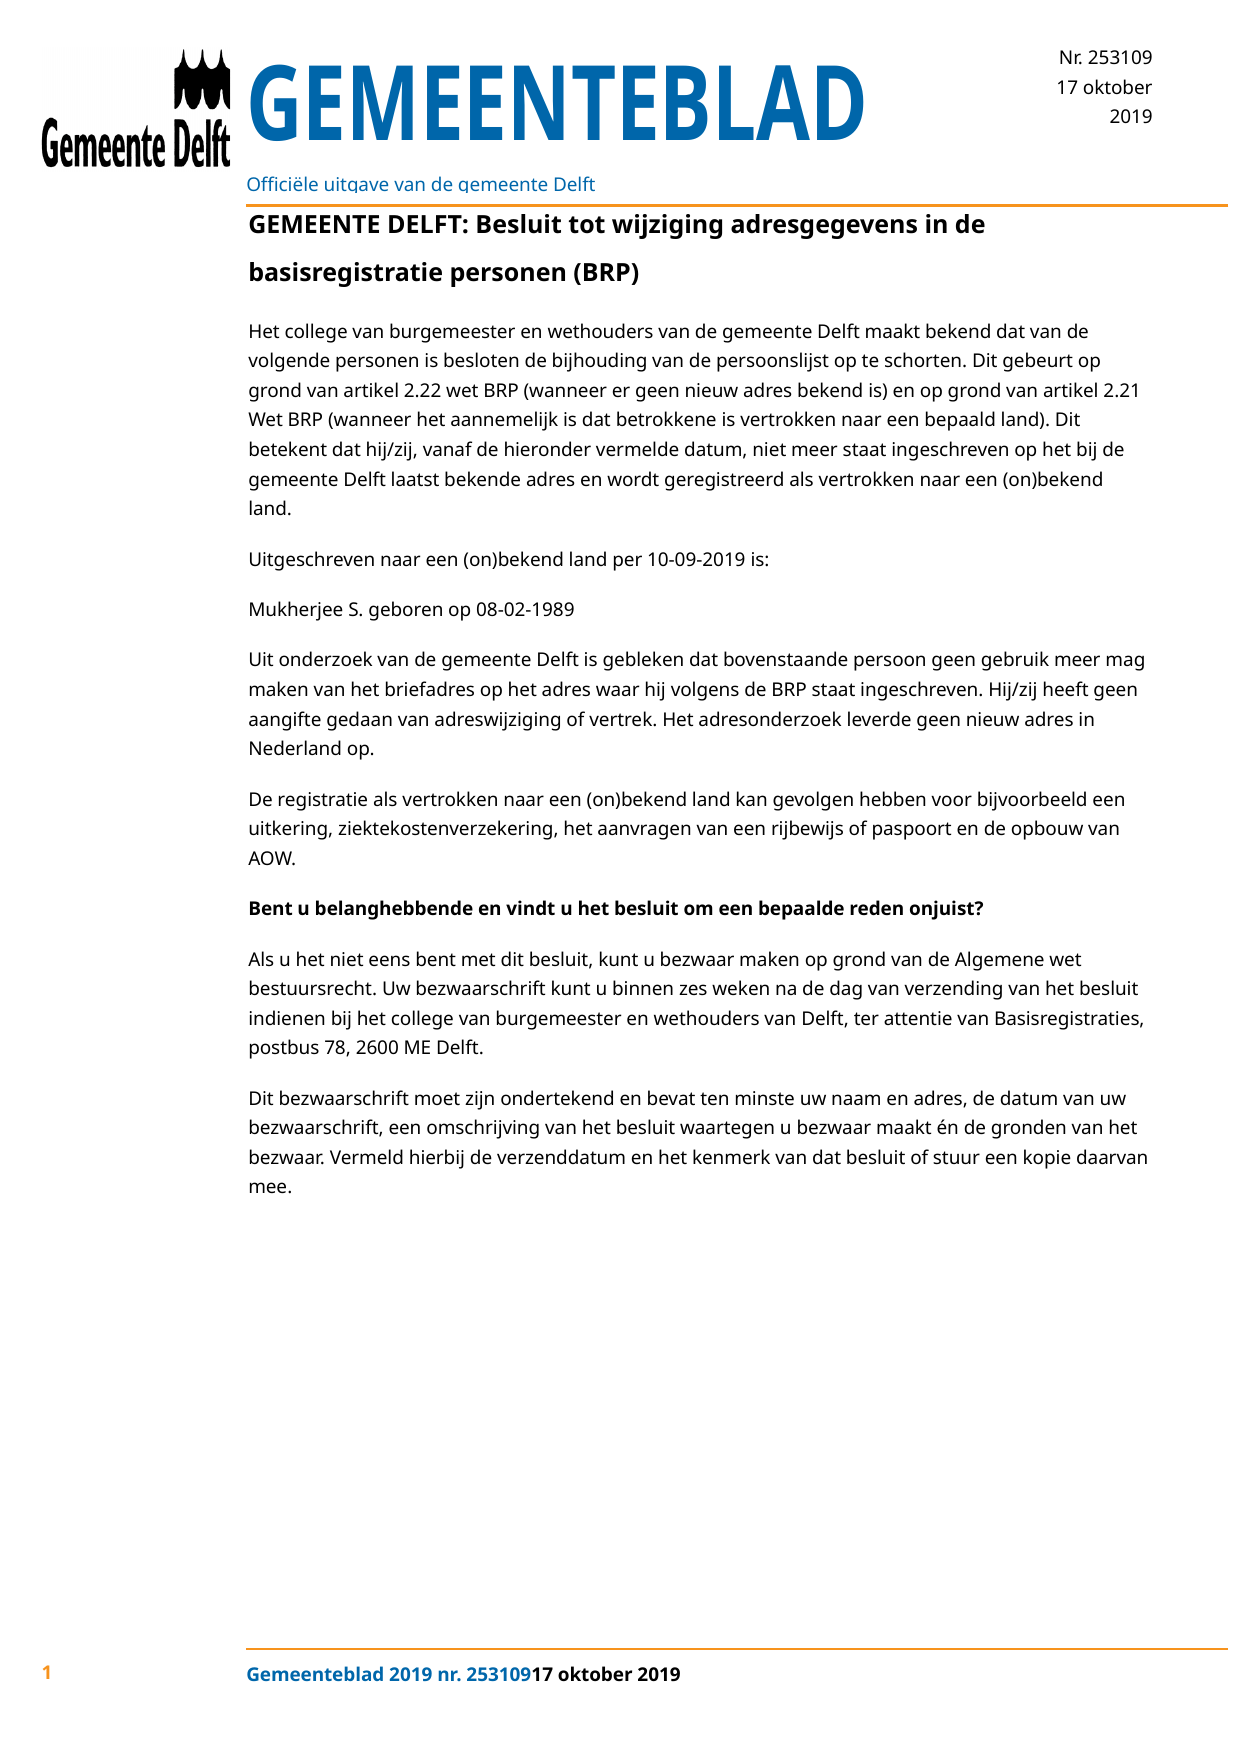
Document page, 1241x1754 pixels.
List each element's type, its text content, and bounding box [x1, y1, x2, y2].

text Bent u belanghebbende en vindt u het besluit om een bepaalde reden onjuist? [248, 895, 1152, 921]
text GEMEENTE DELFT: Besluit tot wijziging adresgegevens in de basisregistratie personen (BRP) [248, 207, 1152, 288]
text Mukherjee S. geboren op 08-02-1989 [248, 596, 1152, 622]
text Als u het niet eens bent met dit besluit, kunt u bezwaar maken op grond van de Algemene wet bestuursrecht. Uw bezwaarschrift kunt u binnen zes weken na de dag van verzending van het besluit indienen bij het college van burgemeester en wethouders van Delft, ter attentie van Basisregistraties, postbus 78, 2600 ME Delft. [248, 946, 1152, 1060]
picture [41, 47, 231, 172]
text De registratie als vertrokken naar een (on)bekend land kan gevolgen hebben voor bijvoorbeeld een uitkering, ziektekostenverzekering, het aanvragen van een rijbewijs of paspoort en de opbouw van AOW. [248, 786, 1152, 871]
text Het college van burgemeester en wethouders van de gemeente Delft maakt bekend dat van de volgende personen is besloten de bijhouding van de persoonslijst op te schorten. Dit gebeurt op grond van artikel 2.22 wet BRP (wanneer er geen nieuw adres bekend is) en op grond van artikel 2.21 Wet BRP (wanneer het aannemelijk is dat betrokkene is vertrokken naar een bepaald land). Dit betekent dat hij/zij, vanaf de hieronder vermelde datum, niet meer staat ingeschreven op het bij de gemeente Delft laatst bekende adres en wordt geregistreerd als vertrokken naar een (on)bekend land. [248, 318, 1152, 521]
text Uit onderzoek van de gemeente Delft is gebleken dat bovenstaande persoon geen gebruik meer mag maken van het briefadres op het adres waar hij volgens de BRP staat ingeschreven. Hij/zij heeft geen aangifte gedaan van adreswijziging of vertrek. Het adresonderzoek leverde geen nieuw adres in Nederland op. [248, 647, 1152, 761]
text Uitgeschreven naar een (on)bekend land per 10-09-2019 is: [248, 546, 1152, 572]
text Dit bezwaarschrift moet zijn ondertekend en bevat ten minste uw naam en adres, de datum van uw bezwaarschrift, een omschrijving van het besluit waartegen u bezwaar maakt én de gronden van het bezwaar. Vermeld hierbij de verzenddatum en het kenmerk van dat besluit of stuur een kopie daarvan mee. [248, 1085, 1152, 1199]
